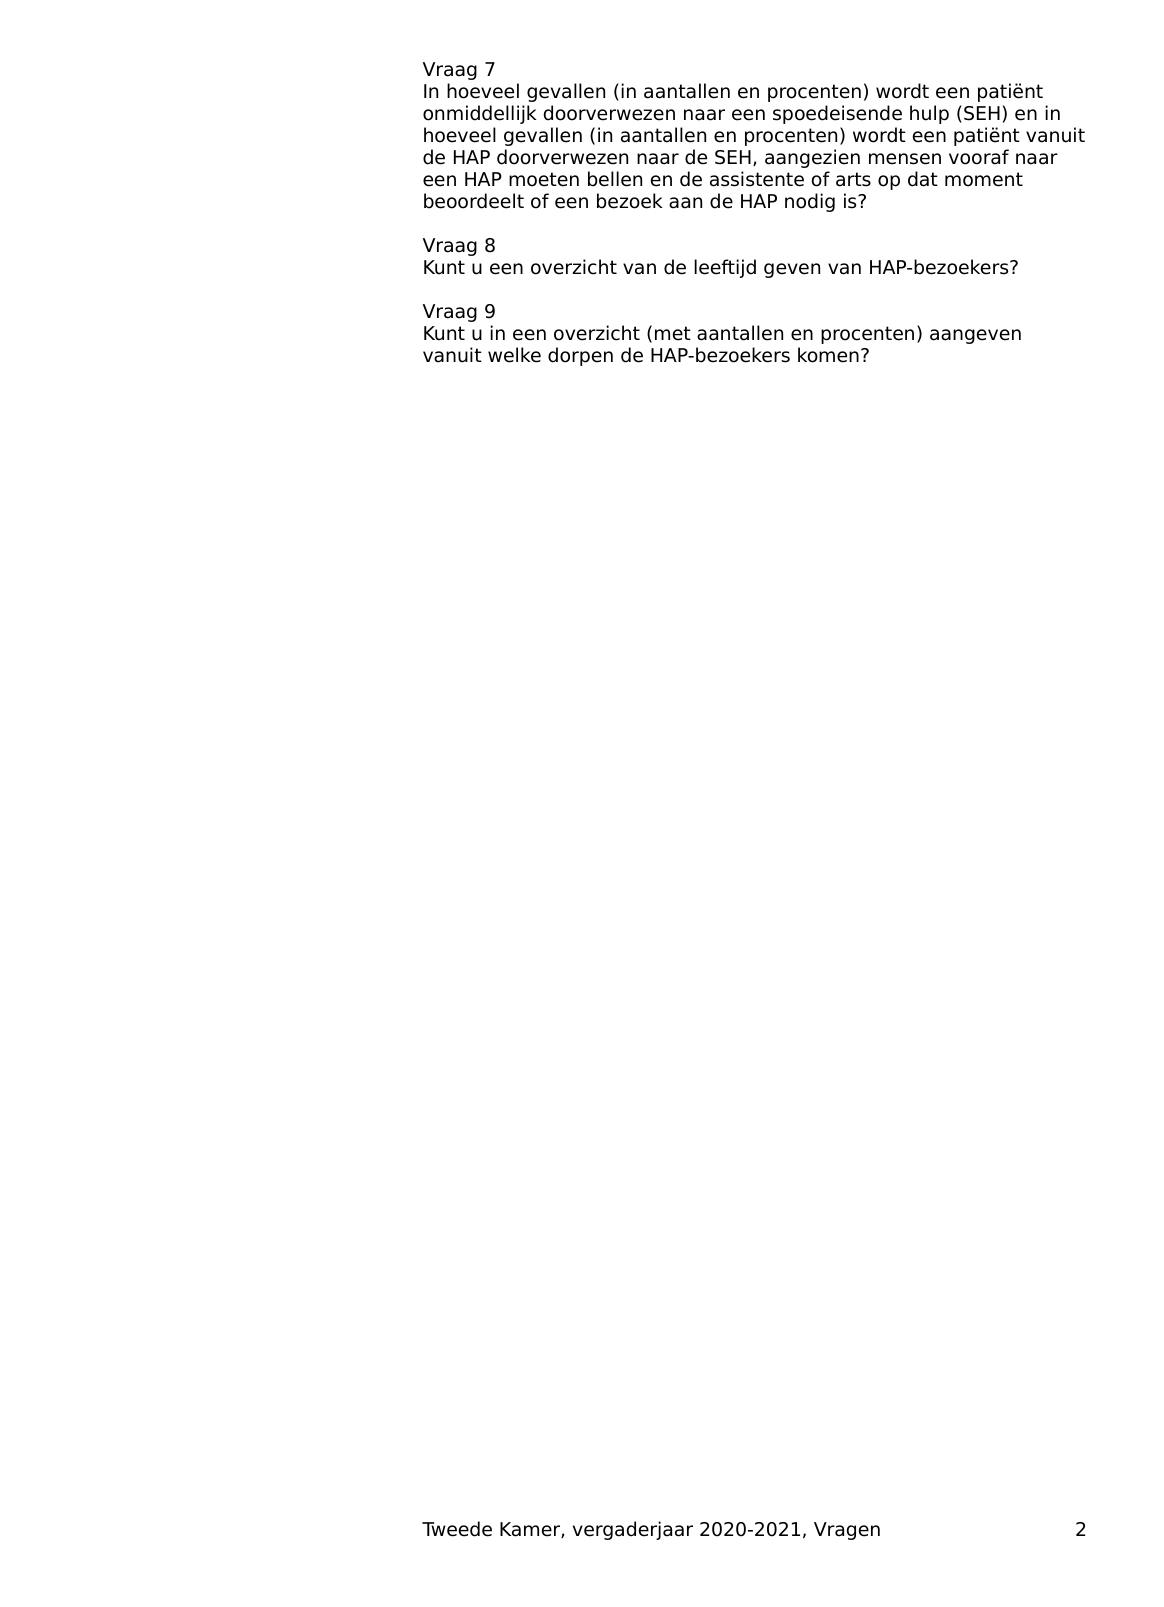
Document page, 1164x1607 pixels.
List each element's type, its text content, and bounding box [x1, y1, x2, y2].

text In hoeveel gevallen (in aantallen en procenten) wordt een patiënt onmiddellijk doorverwezen naar een spoedeisende hulp (SEH) en in hoeveel gevallen (in aantallen en procenten) wordt een patiënt vanuit de HAP doorverwezen naar de SEH, aangezien mensen vooraf naar een HAP moeten bellen en de assistente of arts op dat moment beoordeelt of een bezoek aan de HAP nodig is? [422, 81, 1087, 213]
text Vraag 8 [422, 235, 1087, 257]
text Kunt u in een overzicht (met aantallen en procenten) aangeven vanuit welke dorpen de HAP-bezoekers komen? [422, 323, 1087, 367]
text Vraag 9 [422, 301, 1087, 323]
text Kunt u een overzicht van de leeftijd geven van HAP-bezoekers? [422, 257, 1087, 279]
text Vraag 7 [422, 59, 1087, 81]
